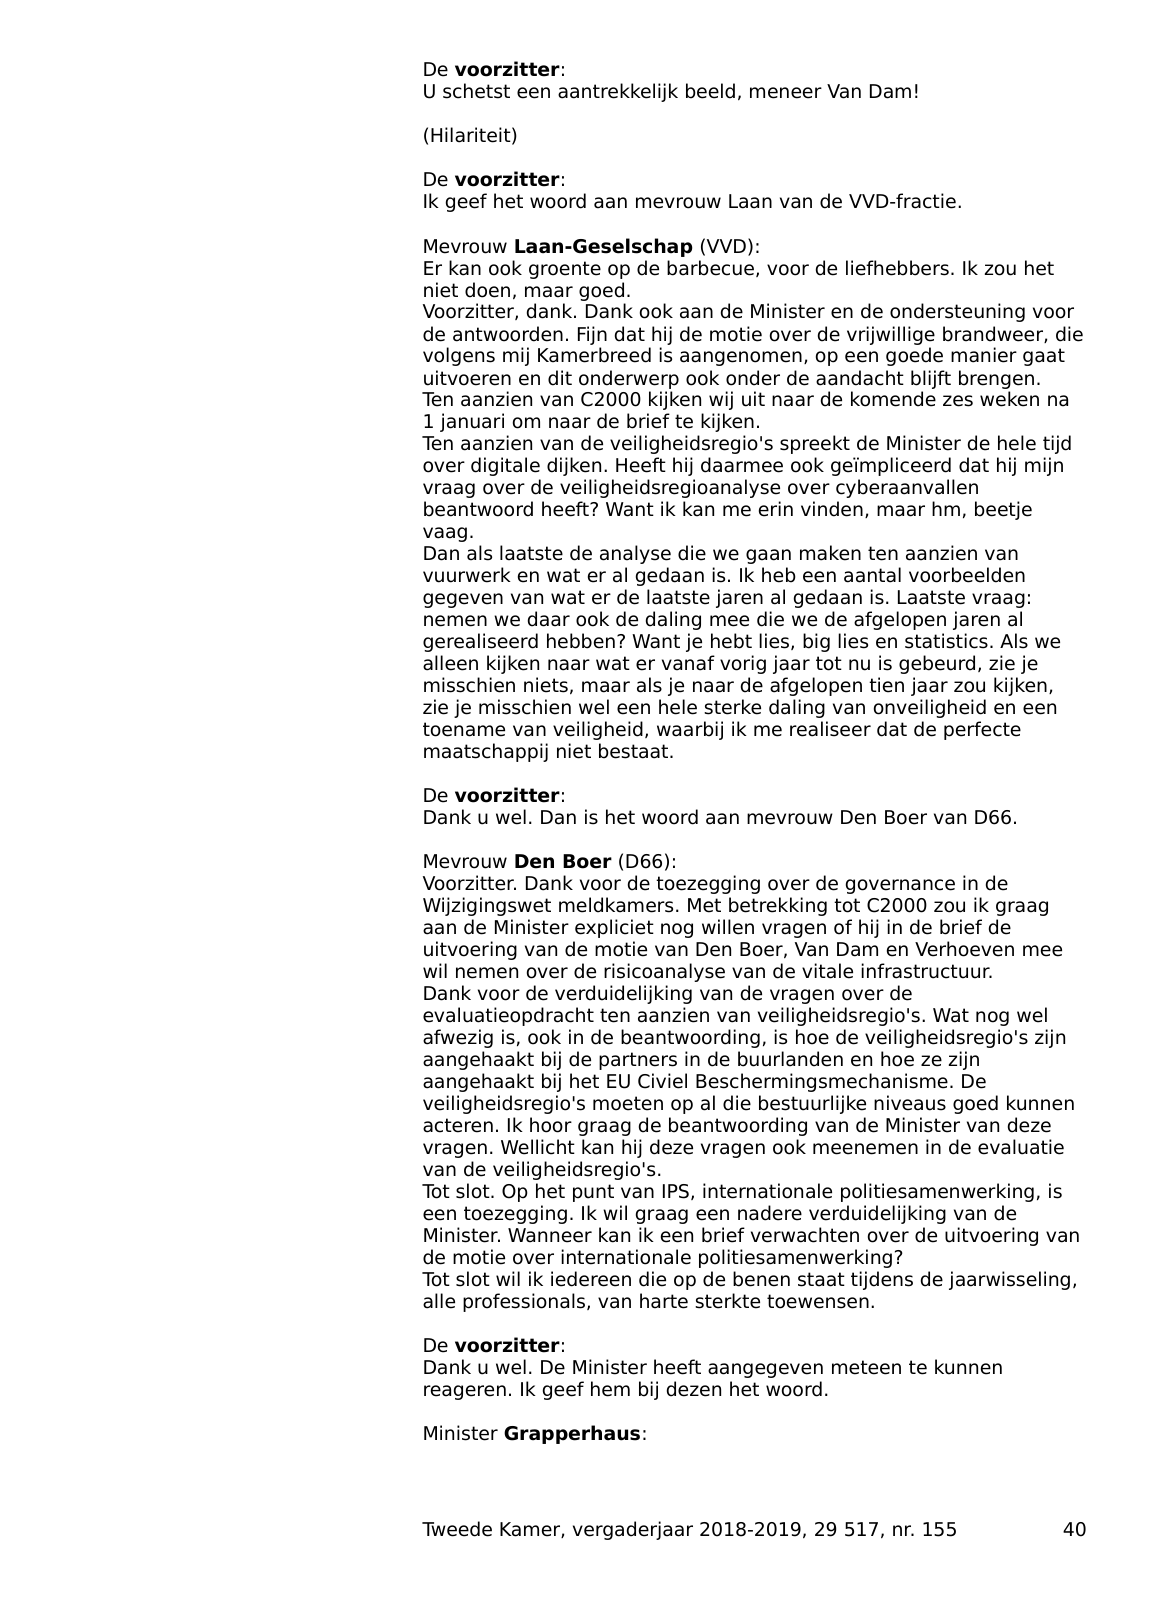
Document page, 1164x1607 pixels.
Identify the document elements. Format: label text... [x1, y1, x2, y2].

text De voorzitter: [422, 59, 1087, 81]
text Mevrouw Den Boer (D66): [422, 851, 1087, 873]
text Ten aanzien van C2000 kijken wij uit naar de komende zes weken na 1 januari om naar de brief te kijken. [422, 389, 1087, 433]
text Tot slot wil ik iedereen die op de benen staat tijdens de jaarwisseling, alle professionals, van harte sterkte toewensen. [422, 1269, 1087, 1313]
text De voorzitter: [422, 1335, 1087, 1357]
text Minister Grapperhaus: [422, 1423, 1087, 1445]
text Dank u wel. De Minister heeft aangegeven meteen te kunnen reageren. Ik geef hem bij dezen het woord. [422, 1357, 1087, 1401]
text (Hilariteit) [422, 125, 1087, 147]
text Mevrouw Laan-Geselschap (VVD): [422, 236, 1087, 257]
text Tot slot. Op het punt van IPS, internationale politiesamenwerking, is een toezegging. Ik wil graag een nadere verduidelijking van de Minister. Wanneer kan ik een brief verwachten over de uitvoering van de motie over internationale politiesamenwerking? [422, 1181, 1087, 1269]
text U schetst een aantrekkelijk beeld, meneer Van Dam! [422, 81, 1087, 103]
text Dank voor de verduidelijking van de vragen over de evaluatieopdracht ten aanzien van veiligheidsregio's. Wat nog wel afwezig is, ook in de beantwoording, is hoe de veiligheidsregio's zijn aangehaakt bij de partners in de buurlanden en hoe ze zijn aangehaakt bij het EU Civiel Beschermingsmechanisme. De veiligheidsregio's moeten op al die bestuurlijke niveaus goed kunnen acteren. Ik hoor graag de beantwoording van de Minister van deze vragen. Wellicht kan hij deze vragen ook meenemen in de evaluatie van de veiligheidsregio's. [422, 983, 1087, 1181]
text Voorzitter. Dank voor de toezegging over de governance in de Wijzigingswet meldkamers. Met betrekking tot C2000 zou ik graag aan de Minister expliciet nog willen vragen of hij in de brief de uitvoering van de motie van Den Boer, Van Dam en Verhoeven mee wil nemen over de risicoanalyse van de vitale infrastructuur. [422, 873, 1087, 983]
text Ik geef het woord aan mevrouw Laan van de VVD-fractie. [422, 191, 1087, 213]
text Dan als laatste de analyse die we gaan maken ten aanzien van vuurwerk en wat er al gedaan is. Ik heb een aantal voorbeelden gegeven van wat er de laatste jaren al gedaan is. Laatste vraag: nemen we daar ook de daling mee die we de afgelopen jaren al gerealiseerd hebben? Want je hebt lies, big lies en statistics. Als we alleen kijken naar wat er vanaf vorig jaar tot nu is gebeurd, zie je misschien niets, maar als je naar de afgelopen tien jaar zou kijken, zie je misschien wel een hele sterke daling van onveiligheid en een toename van veiligheid, waarbij ik me realiseer dat de perfecte maatschappij niet bestaat. [422, 543, 1087, 763]
text De voorzitter: [422, 785, 1087, 807]
text Voorzitter, dank. Dank ook aan de Minister en de ondersteuning voor de antwoorden. Fijn dat hij de motie over de vrijwillige brandweer, die volgens mij Kamerbreed is aangenomen, op een goede manier gaat uitvoeren en dit onderwerp ook onder de aandacht blijft brengen. [422, 301, 1087, 389]
text Er kan ook groente op de barbecue, voor de liefhebbers. Ik zou het niet doen, maar goed. [422, 257, 1087, 301]
text Dank u wel. Dan is het woord aan mevrouw Den Boer van D66. [422, 807, 1087, 829]
text Ten aanzien van de veiligheidsregio's spreekt de Minister de hele tijd over digitale dijken. Heeft hij daarmee ook geïmpliceerd dat hij mijn vraag over de veiligheidsregioanalyse over cyberaanvallen beantwoord heeft? Want ik kan me erin vinden, maar hm, beetje vaag. [422, 433, 1087, 543]
text De voorzitter: [422, 169, 1087, 191]
